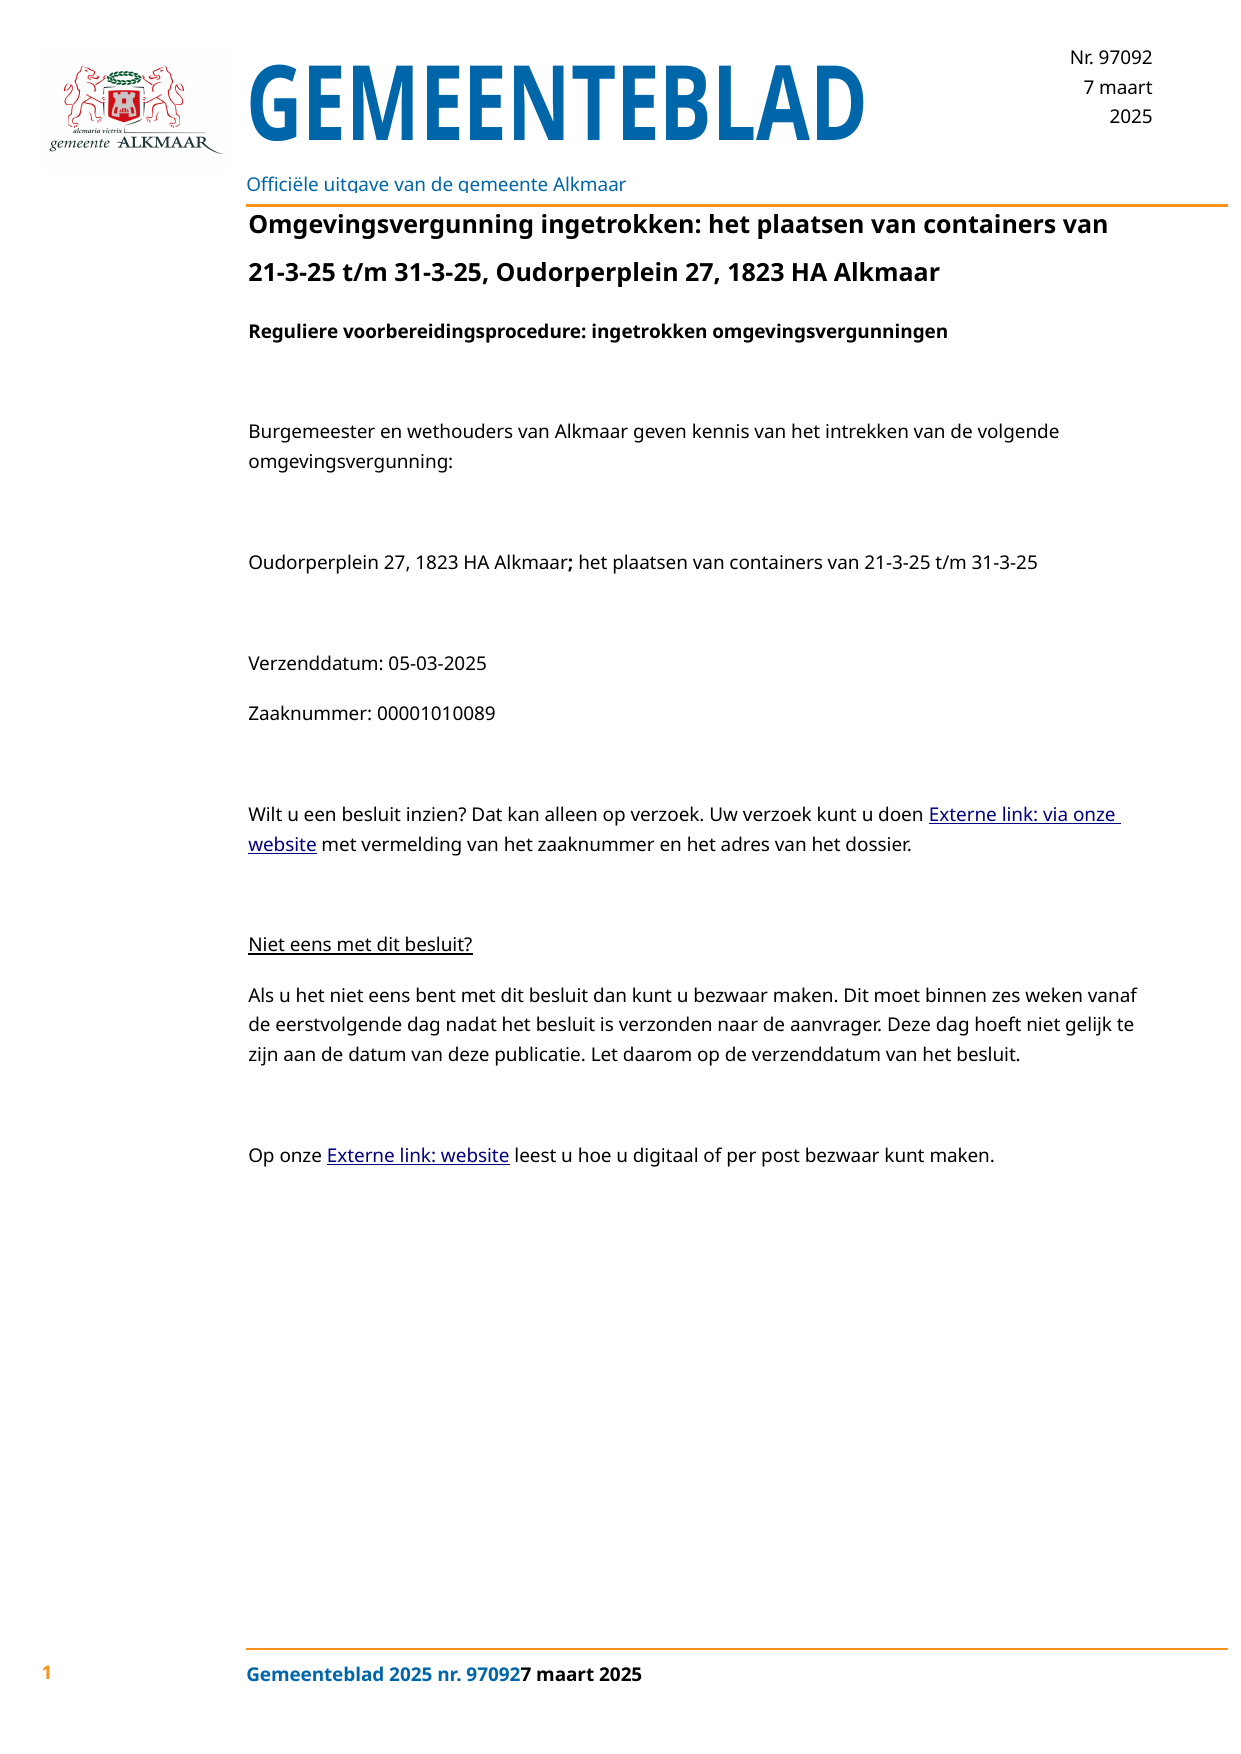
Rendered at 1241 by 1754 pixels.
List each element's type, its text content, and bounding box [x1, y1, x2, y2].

text Wilt u een besluit inzien? Dat kan alleen op verzoek. Uw verzoek kunt u doen Externe link: via onze website met vermelding van het zaaknummer en het adres van het dossier. [248, 801, 1152, 857]
text Verzenddatum: 05-03-2025 [248, 650, 1152, 676]
text Oudorperplein 27, 1823 HA Alkmaar; het plaatsen van containers van 21-3-25 t/m 31-3-25 [248, 549, 1152, 575]
text Op onze Externe link: website leest u hoe u digitaal of per post bezwaar kunt maken. [248, 1142, 1152, 1168]
text Omgevingsvergunning ingetrokken: het plaatsen van containers van 21-3-25 t/m 31-3-25, Oudorperplein 27, 1823 HA Alkmaar [248, 207, 1152, 288]
text Als u het niet eens bent met dit besluit dan kunt u bezwaar maken. Dit moet binnen zes weken vanaf de eerstvolgende dag nadat het besluit is verzonden naar de aanvrager. Deze dag hoeft niet gelijk te zijn aan de datum van deze publicatie. Let daarom op de verzenddatum van het besluit. [248, 982, 1152, 1067]
text Zaaknummer: 00001010089 [248, 700, 1152, 726]
text Burgemeester en wethouders van Alkmaar geven kennis van het intrekken van de volgende omgevingsvergunning: [248, 419, 1152, 474]
text Reguliere voorbereidingsprocedure: ingetrokken omgevingsvergunningen [248, 318, 1152, 344]
text Niet eens met dit besluit? [248, 932, 1152, 957]
picture [41, 47, 231, 172]
